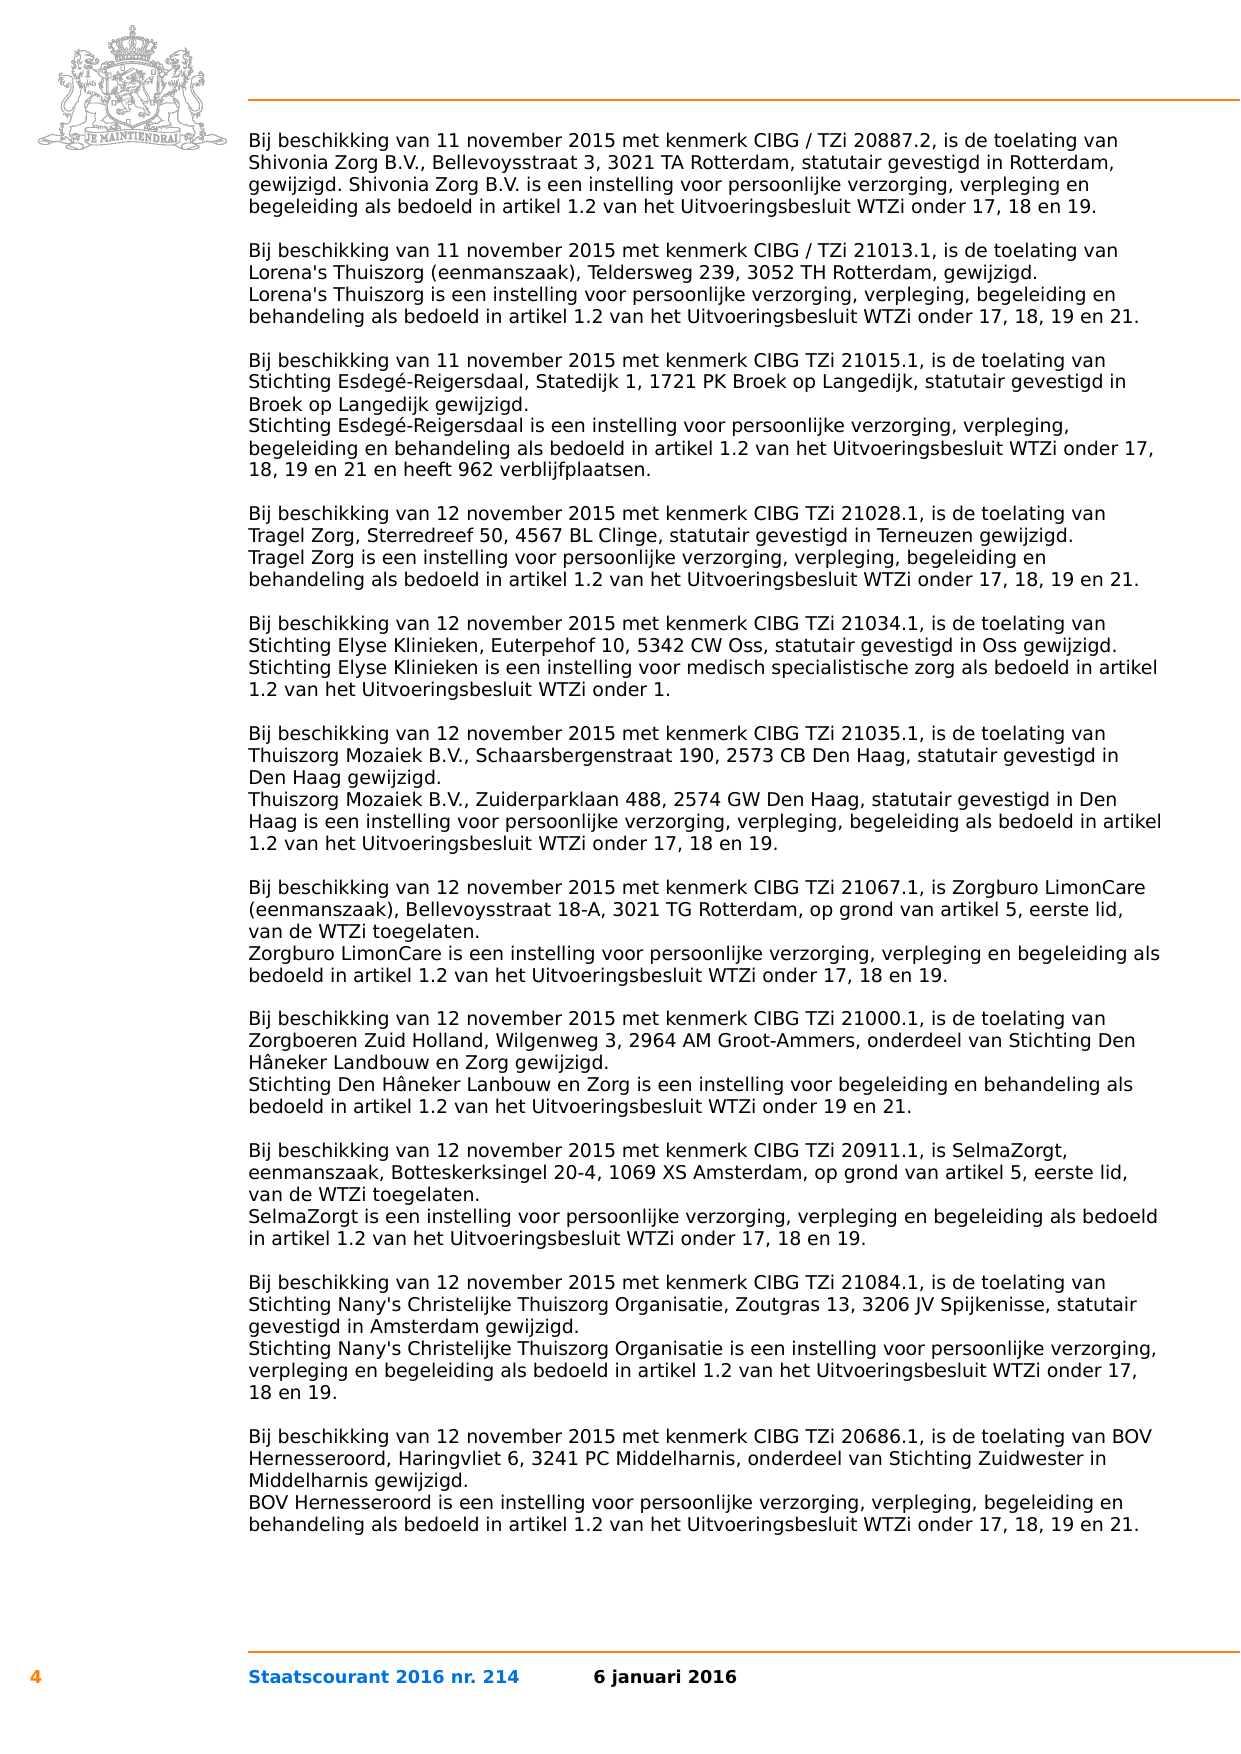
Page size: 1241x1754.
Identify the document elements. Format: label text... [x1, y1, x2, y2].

text Bij beschikking van 12 november 2015 met kenmerk CIBG TZi 21084.1, is de toelating van Stichting Nany's Christelijke Thuiszorg Organisatie, Zoutgras 13, 3206 JV Spijkenisse, statutair gevestigd in Amsterdam gewijzigd. [248, 1272, 1163, 1338]
text Stichting Nany's Christelijke Thuiszorg Organisatie is een instelling voor persoonlijke verzorging, verpleging en begeleiding als bedoeld in artikel 1.2 van het Uitvoeringsbesluit WTZi onder 17, 18 en 19. [248, 1338, 1163, 1404]
text Tragel Zorg is een instelling voor persoonlijke verzorging, verpleging, begeleiding en behandeling als bedoeld in artikel 1.2 van het Uitvoeringsbesluit WTZi onder 17, 18, 19 en 21. [248, 547, 1163, 591]
text Bij beschikking van 12 november 2015 met kenmerk CIBG TZi 21067.1, is Zorgburo LimonCare (eenmanszaak), Bellevoysstraat 18-A, 3021 TG Rotterdam, op grond van artikel 5, eerste lid, van de WTZi toegelaten. [248, 877, 1163, 942]
text BOV Hernesseroord is een instelling voor persoonlijke verzorging, verpleging, begeleiding en behandeling als bedoeld in artikel 1.2 van het Uitvoeringsbesluit WTZi onder 17, 18, 19 en 21. [248, 1492, 1163, 1536]
text Stichting Den Hâneker Lanbouw en Zorg is een instelling voor begeleiding en behandeling als bedoeld in artikel 1.2 van het Uitvoeringsbesluit WTZi onder 19 en 21. [248, 1074, 1163, 1118]
text Stichting Esdegé-Reigersdaal is een instelling voor persoonlijke verzorging, verpleging, begeleiding en behandeling als bedoeld in artikel 1.2 van het Uitvoeringsbesluit WTZi onder 17, 18, 19 en 21 en heeft 962 verblijfplaatsen. [248, 415, 1163, 481]
text Bij beschikking van 12 november 2015 met kenmerk CIBG TZi 21000.1, is de toelating van Zorgboeren Zuid Holland, Wilgenweg 3, 2964 AM Groot-Ammers, onderdeel van Stichting Den Hâneker Landbouw en Zorg gewijzigd. [248, 1008, 1163, 1074]
text Bij beschikking van 12 november 2015 met kenmerk CIBG TZi 20911.1, is SelmaZorgt, eenmanszaak, Botteskerksingel 20-4, 1069 XS Amsterdam, op grond van artikel 5, eerste lid, van de WTZi toegelaten. [248, 1140, 1163, 1206]
text Bij beschikking van 11 november 2015 met kenmerk CIBG / TZi 20887.2, is de toelating van Shivonia Zorg B.V., Bellevoysstraat 3, 3021 TA Rotterdam, statutair gevestigd in Rotterdam, gewijzigd. Shivonia Zorg B.V. is een instelling voor persoonlijke verzorging, verpleging en begeleiding als bedoeld in artikel 1.2 van het Uitvoeringsbesluit WTZi onder 17, 18 en 19. [248, 130, 1163, 218]
text Bij beschikking van 12 november 2015 met kenmerk CIBG TZi 21035.1, is de toelating van Thuiszorg Mozaiek B.V., Schaarsbergenstraat 190, 2573 CB Den Haag, statutair gevestigd in Den Haag gewijzigd. [248, 723, 1163, 789]
text Zorgburo LimonCare is een instelling voor persoonlijke verzorging, verpleging en begeleiding als bedoeld in artikel 1.2 van het Uitvoeringsbesluit WTZi onder 17, 18 en 19. [248, 942, 1163, 986]
text Lorena's Thuiszorg is een instelling voor persoonlijke verzorging, verpleging, begeleiding en behandeling als bedoeld in artikel 1.2 van het Uitvoeringsbesluit WTZi onder 17, 18, 19 en 21. [248, 284, 1163, 328]
text Bij beschikking van 12 november 2015 met kenmerk CIBG TZi 21034.1, is de toelating van Stichting Elyse Klinieken, Euterpehof 10, 5342 CW Oss, statutair gevestigd in Oss gewijzigd. Stichting Elyse Klinieken is een instelling voor medisch specialistische zorg als bedoeld in artikel 1.2 van het Uitvoeringsbesluit WTZi onder 1. [248, 613, 1163, 701]
text Thuiszorg Mozaiek B.V., Zuiderparklaan 488, 2574 GW Den Haag, statutair gevestigd in Den Haag is een instelling voor persoonlijke verzorging, verpleging, begeleiding als bedoeld in artikel 1.2 van het Uitvoeringsbesluit WTZi onder 17, 18 en 19. [248, 789, 1163, 855]
text Bij beschikking van 11 november 2015 met kenmerk CIBG TZi 21015.1, is de toelating van Stichting Esdegé-Reigersdaal, Statedijk 1, 1721 PK Broek op Langedijk, statutair gevestigd in Broek op Langedijk gewijzigd. [248, 349, 1163, 415]
text Bij beschikking van 12 november 2015 met kenmerk CIBG TZi 20686.1, is de toelating van BOV Hernesseroord, Haringvliet 6, 3241 PC Middelharnis, onderdeel van Stichting Zuidwester in Middelharnis gewijzigd. [248, 1426, 1163, 1492]
picture [38, 25, 227, 150]
text Bij beschikking van 12 november 2015 met kenmerk CIBG TZi 21028.1, is de toelating van Tragel Zorg, Sterredreef 50, 4567 BL Clinge, statutair gevestigd in Terneuzen gewijzigd. [248, 503, 1163, 547]
text SelmaZorgt is een instelling voor persoonlijke verzorging, verpleging en begeleiding als bedoeld in artikel 1.2 van het Uitvoeringsbesluit WTZi onder 17, 18 en 19. [248, 1206, 1163, 1250]
text Bij beschikking van 11 november 2015 met kenmerk CIBG / TZi 21013.1, is de toelating van Lorena's Thuiszorg (eenmanszaak), Teldersweg 239, 3052 TH Rotterdam, gewijzigd. [248, 240, 1163, 284]
